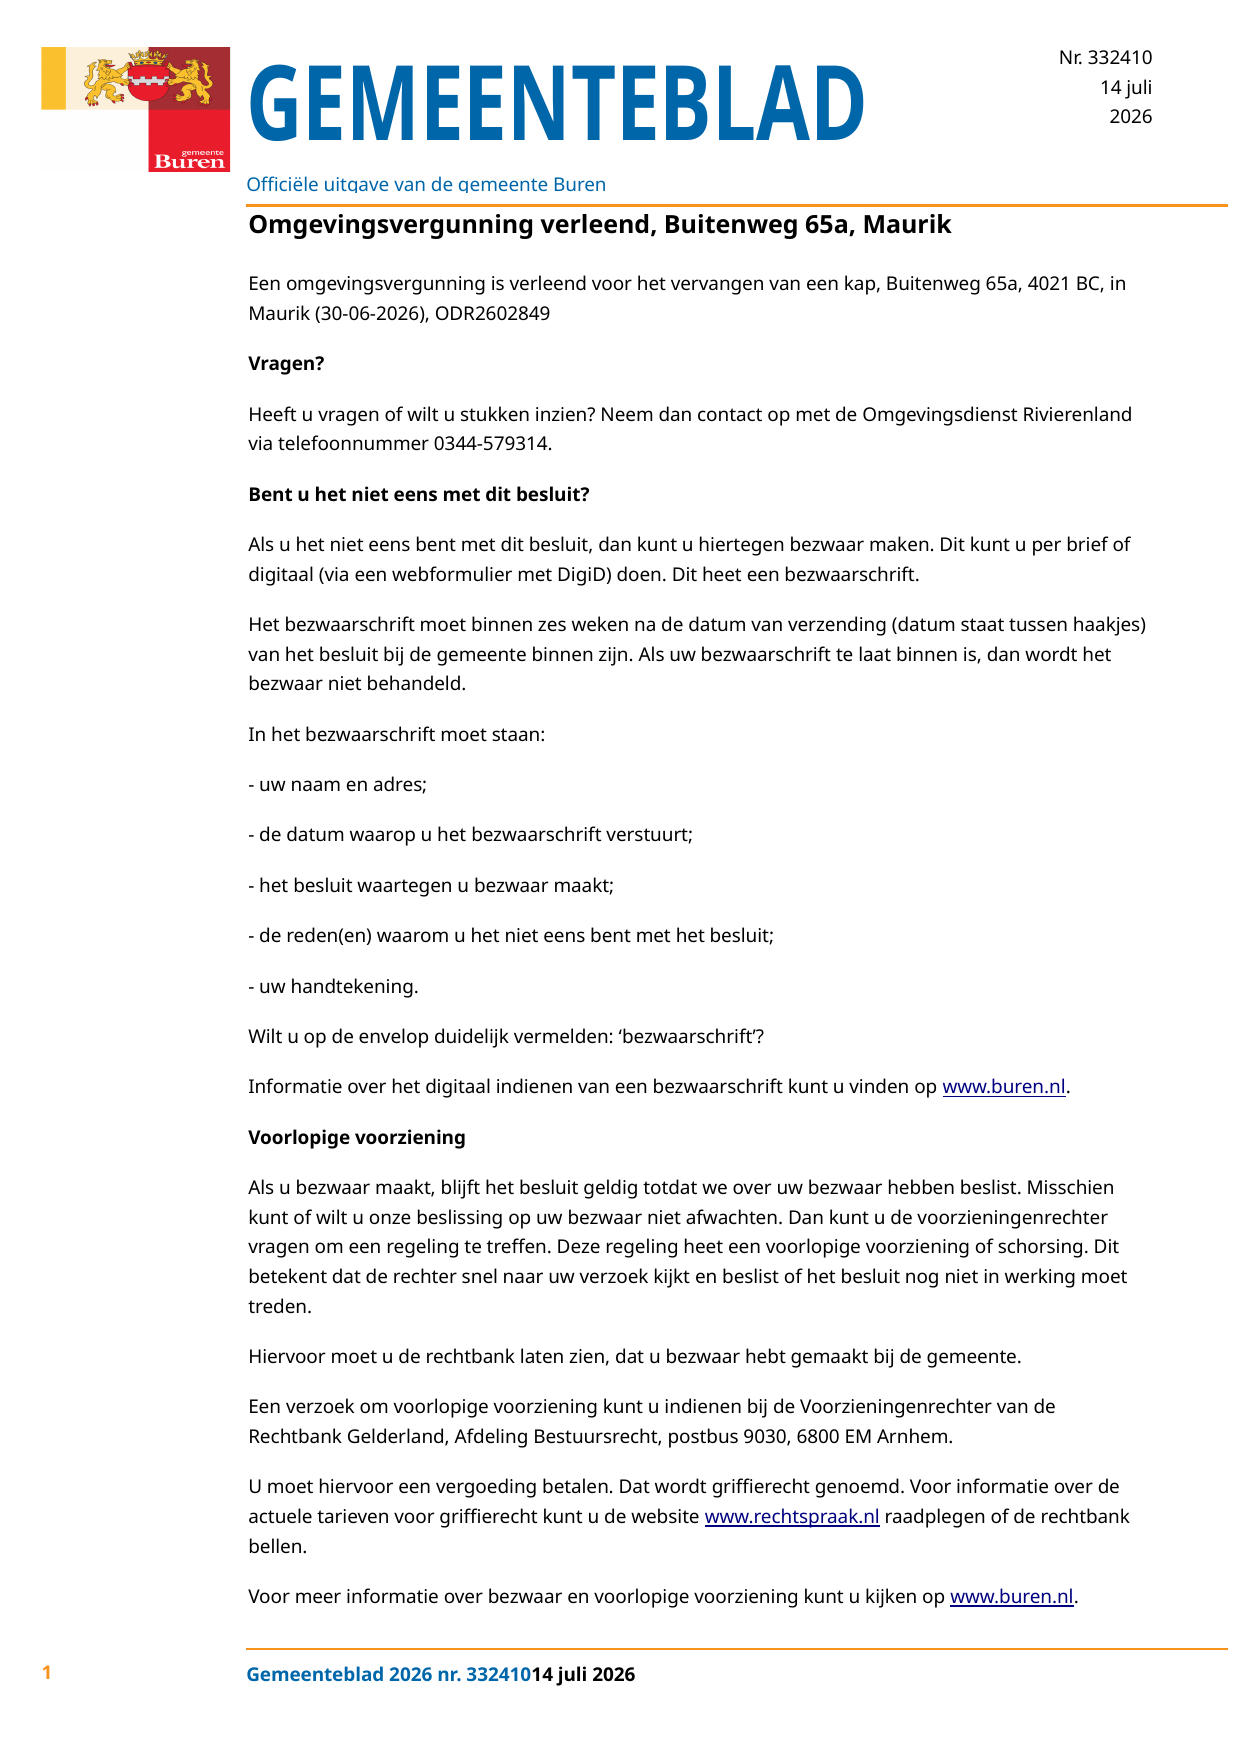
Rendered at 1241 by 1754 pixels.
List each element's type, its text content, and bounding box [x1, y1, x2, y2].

text Informatie over het digitaal indienen van een bezwaarschrift kunt u vinden op www.buren.nl. [248, 1074, 1152, 1099]
text - uw handtekening. [248, 973, 1152, 998]
text Voorlopige voorziening [248, 1124, 1152, 1150]
text U moet hiervoor een vergoeding betalen. Dat wordt griffierecht genoemd. Voor informatie over de actuele tarieven voor griffierecht kunt u de website www.rechtspraak.nl raadplegen of de rechtbank bellen. [248, 1474, 1152, 1558]
text - uw naam en adres; [248, 771, 1152, 797]
text Vragen? [248, 350, 1152, 376]
text - de reden(en) waarom u het niet eens bent met het besluit; [248, 922, 1152, 948]
text Voor meer informatie over bezwaar en voorlopige voorziening kunt u kijken op www.buren.nl. [248, 1583, 1152, 1609]
picture [41, 47, 231, 172]
text Als u het niet eens bent met dit besluit, dan kunt u hiertegen bezwaar maken. Dit kunt u per brief of digitaal (via een webformulier met DigiD) doen. Dit heet een bezwaarschrift. [248, 531, 1152, 586]
text Het bezwaarschrift moet binnen zes weken na de datum van verzending (datum staat tussen haakjes) van het besluit bij de gemeente binnen zijn. Als uw bezwaarschrift te laat binnen is, dan wordt het bezwaar niet behandeld. [248, 611, 1152, 696]
text Omgevingsvergunning verleend, Buitenweg 65a, Maurik [248, 207, 1152, 241]
text Heeft u vragen of wilt u stukken inzien? Neem dan contact op met de Omgevingsdienst Rivierenland via telefoonnummer 0344-579314. [248, 401, 1152, 456]
text Hiervoor moet u de rechtbank laten zien, dat u bezwaar hebt gemaakt bij de gemeente. [248, 1343, 1152, 1369]
text Als u bezwaar maakt, blijft het besluit geldig totdat we over uw bezwaar hebben beslist. Misschien kunt of wilt u onze beslissing op uw bezwaar niet afwachten. Dan kunt u de voorzieningenrechter vragen om een regeling te treffen. Deze regeling heet een voorlopige voorziening of schorsing. Dit betekent dat de rechter snel naar uw verzoek kijkt en beslist of het besluit nog niet in werking moet treden. [248, 1174, 1152, 1318]
text - het besluit waartegen u bezwaar maakt; [248, 872, 1152, 898]
text In het bezwaarschrift moet staan: [248, 721, 1152, 746]
text Wilt u op de envelop duidelijk vermelden: ‘bezwaarschrift’? [248, 1023, 1152, 1049]
text - de datum waarop u het bezwaarschrift verstuurt; [248, 822, 1152, 847]
text Een omgevingsvergunning is verleend voor het vervangen van een kap, Buitenweg 65a, 4021 BC, in Maurik (30-06-2026), ODR2602849 [248, 270, 1152, 326]
text Bent u het niet eens met dit besluit? [248, 481, 1152, 506]
text Een verzoek om voorlopige voorziening kunt u indienen bij de Voorzieningenrechter van de Rechtbank Gelderland, Afdeling Bestuursrecht, postbus 9030, 6800 EM Arnhem. [248, 1394, 1152, 1449]
